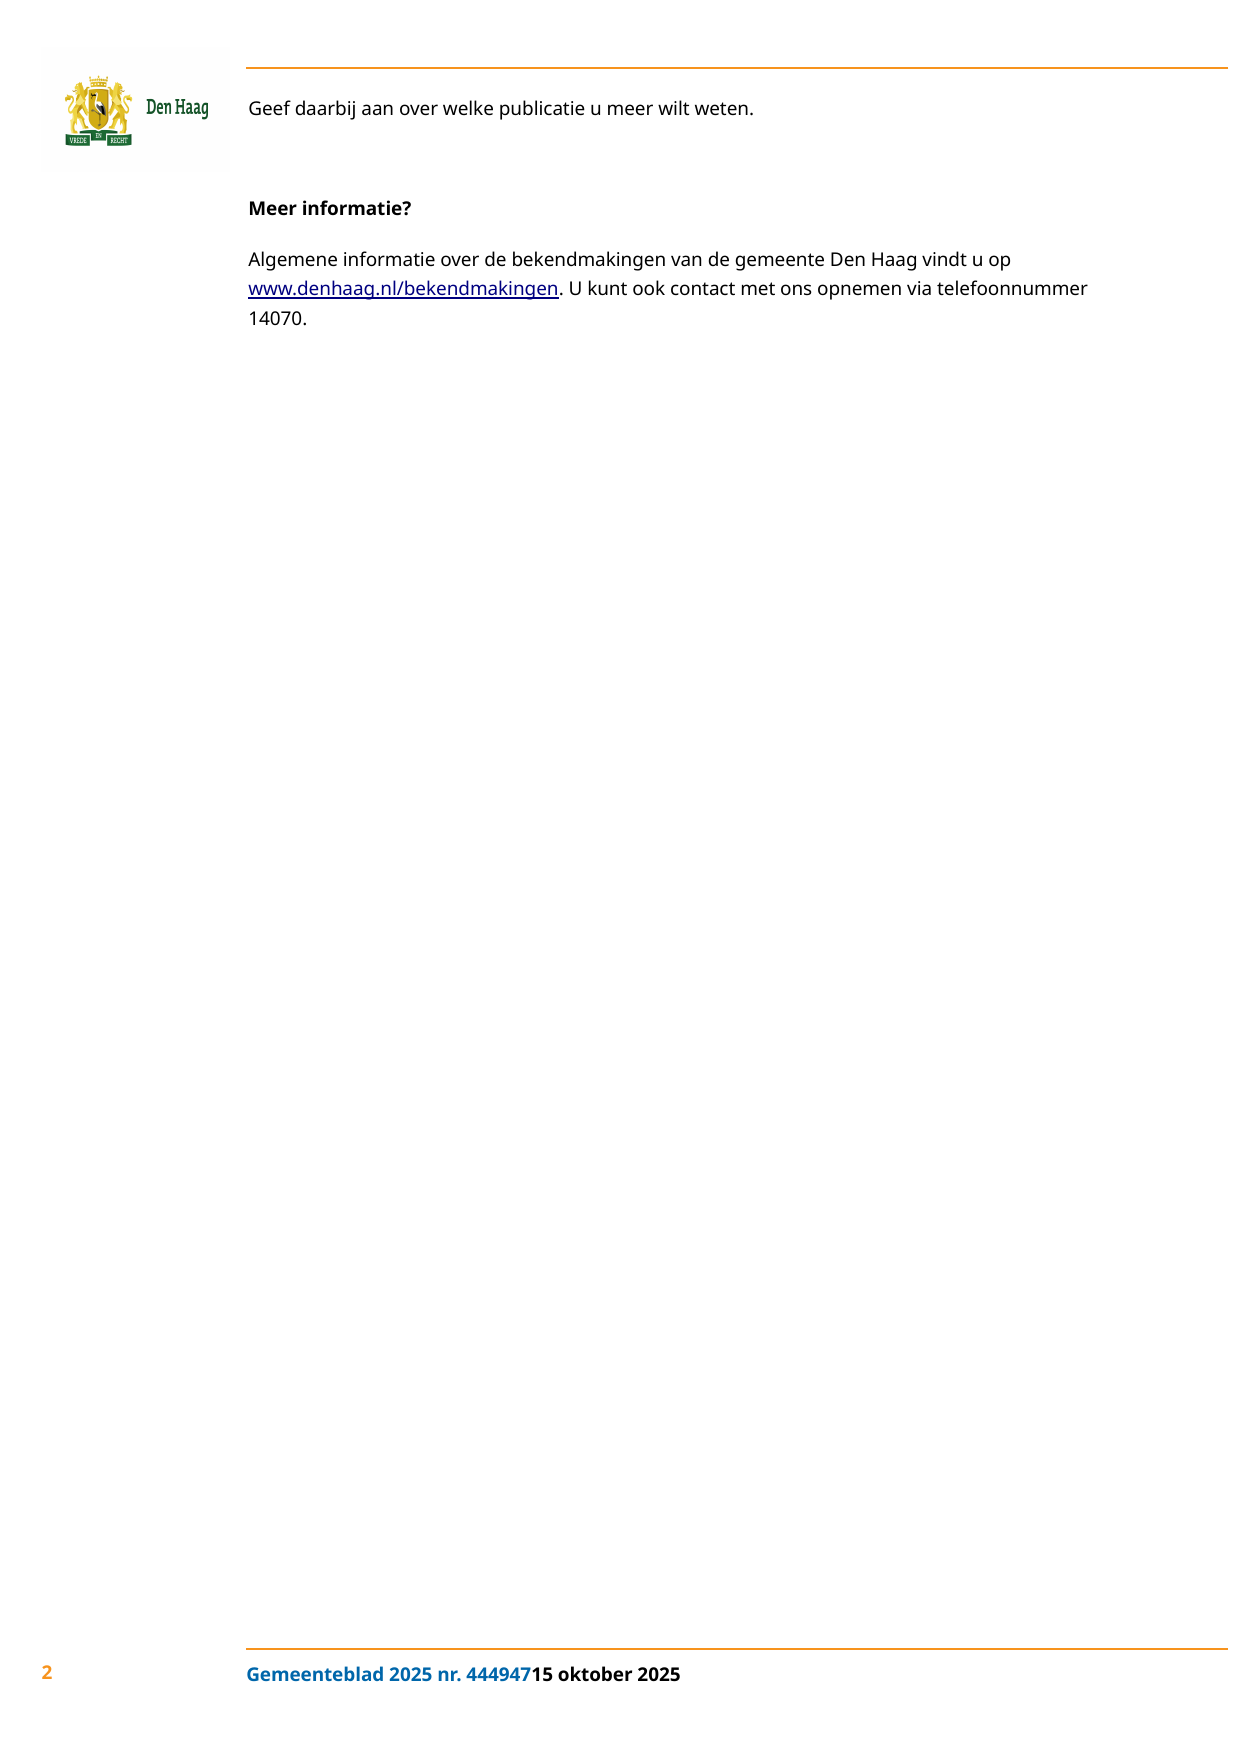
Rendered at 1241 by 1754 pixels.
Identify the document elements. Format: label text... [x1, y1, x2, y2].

text Algemene informatie over de bekendmakingen van de gemeente Den Haag vindt u op www.denhaag.nl/bekendmakingen. U kunt ook contact met ons opnemen via telefoonnummer 14070. [248, 246, 1152, 331]
picture [41, 47, 231, 172]
text Meer informatie? [248, 196, 1152, 221]
text Geef daarbij aan over welke publicatie u meer wilt weten. [248, 95, 1152, 121]
